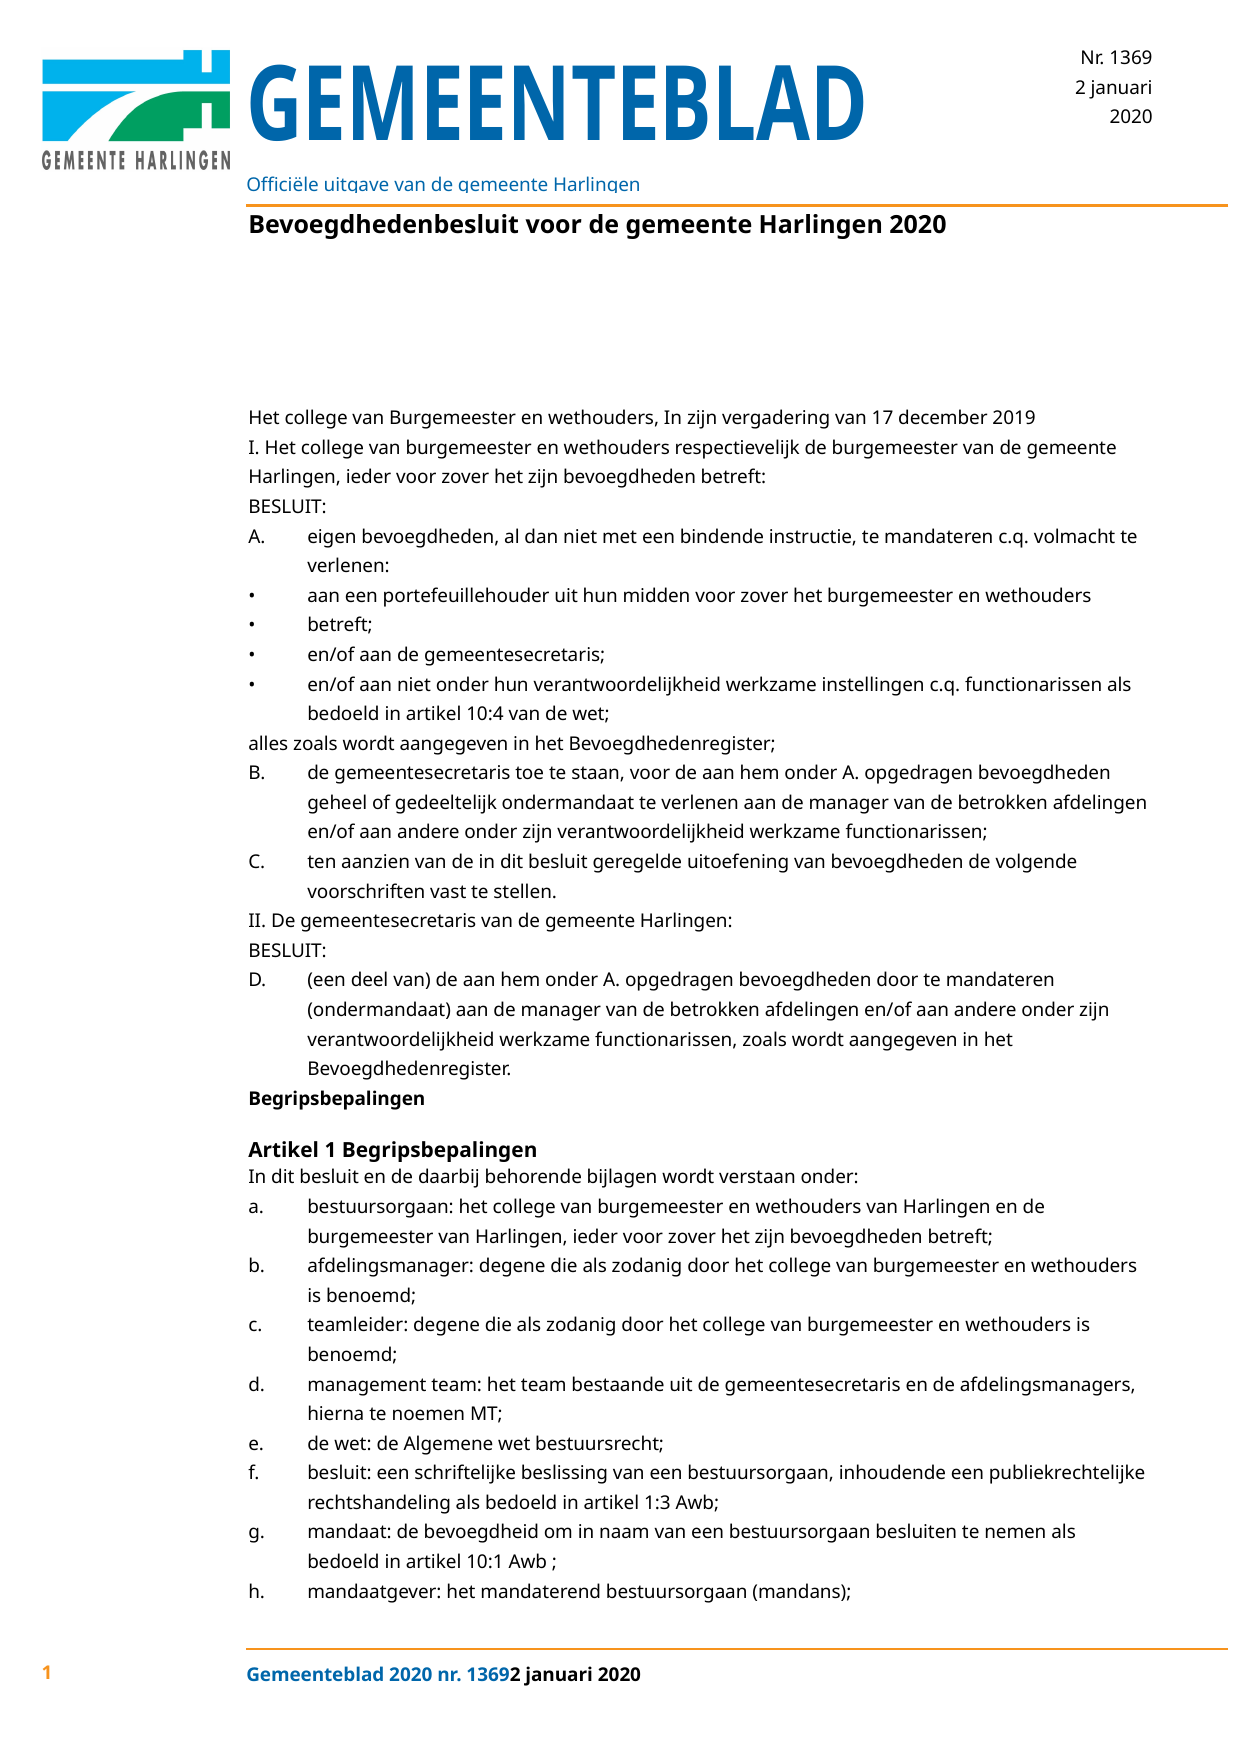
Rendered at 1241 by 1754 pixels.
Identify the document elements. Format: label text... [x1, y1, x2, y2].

text alles zoals wordt aangegeven in het Bevoegdhedenregister; [248, 730, 1152, 756]
text I. Het college van burgemeester en wethouders respectievelijk de burgemeester van de gemeente Harlingen, ieder voor zover het zijn bevoegdheden betreft: [248, 434, 1152, 489]
picture [41, 47, 231, 172]
list en/of aan de gemeentesecretaris; [248, 641, 1152, 667]
text II. De gemeentesecretaris van de gemeente Harlingen: [248, 907, 1152, 933]
text Begripsbepalingen [248, 1085, 1152, 1111]
list de gemeentesecretaris toe te staan, voor de aan hem onder A. opgedragen bevoegdheden geheel of gedeeltelijk ondermandaat te verlenen aan de manager van de betrokken afdelingen en/of aan andere onder zijn verantwoordelijkheid werkzame functionarissen; [248, 759, 1152, 844]
list mandaatgever: het mandaterend bestuursorgaan (mandans); [248, 1578, 1152, 1604]
list besluit: een schriftelijke beslissing van een bestuursorgaan, inhoudende een publiekrechtelijke rechtshandeling als bedoeld in artikel 1:3 Awb; [248, 1459, 1152, 1515]
list teamleider: degene die als zodanig door het college van burgemeester en wethouders is benoemd; [248, 1312, 1152, 1367]
list ten aanzien van de in dit besluit geregelde uitoefening van bevoegdheden de volgende voorschriften vast te stellen. [248, 848, 1152, 903]
list en/of aan niet onder hun verantwoordelijkheid werkzame instellingen c.q. functionarissen als bedoeld in artikel 10:4 van de wet; [248, 671, 1152, 726]
text BESLUIT: [248, 937, 1152, 963]
list bestuursorgaan: het college van burgemeester en wethouders van Harlingen en de burgemeester van Harlingen, ieder voor zover het zijn bevoegdheden betreft; [248, 1193, 1152, 1249]
list (een deel van) de aan hem onder A. opgedragen bevoegdheden door te mandateren (ondermandaat) aan de manager van de betrokken afdelingen en/of aan andere onder zijn verantwoordelijkheid werkzame functionarissen, zoals wordt aangegeven in het Bevoegdhedenregister. [248, 967, 1152, 1081]
list betreft; [248, 612, 1152, 637]
list eigen bevoegdheden, al dan niet met een bindende instructie, te mandateren c.q. volmacht te verlenen: [248, 523, 1152, 578]
list aan een portefeuillehouder uit hun midden voor zover het burgemeester en wethouders [248, 582, 1152, 608]
list management team: het team bestaande uit de gemeentesecretaris en de afdelingsmanagers, hierna te noemen MT; [248, 1371, 1152, 1426]
text In dit besluit en de daarbij behorende bijlagen wordt verstaan onder: [248, 1164, 1152, 1189]
list afdelingsmanager: degene die als zodanig door het college van burgemeester en wethouders is benoemd; [248, 1252, 1152, 1308]
list mandaat: de bevoegdheid om in naam van een bestuursorgaan besluiten te nemen als bedoeld in artikel 10:1 Awb ; [248, 1519, 1152, 1574]
text Artikel 1 Begripsbepalingen [248, 1135, 1152, 1164]
list de wet: de Algemene wet bestuursrecht; [248, 1430, 1152, 1456]
text BESLUIT: [248, 493, 1152, 519]
text Het college van Burgemeester en wethouders, In zijn vergadering van 17 december 2019 [248, 404, 1152, 430]
text Bevoegdhedenbesluit voor de gemeente Harlingen 2020 [248, 207, 1152, 241]
